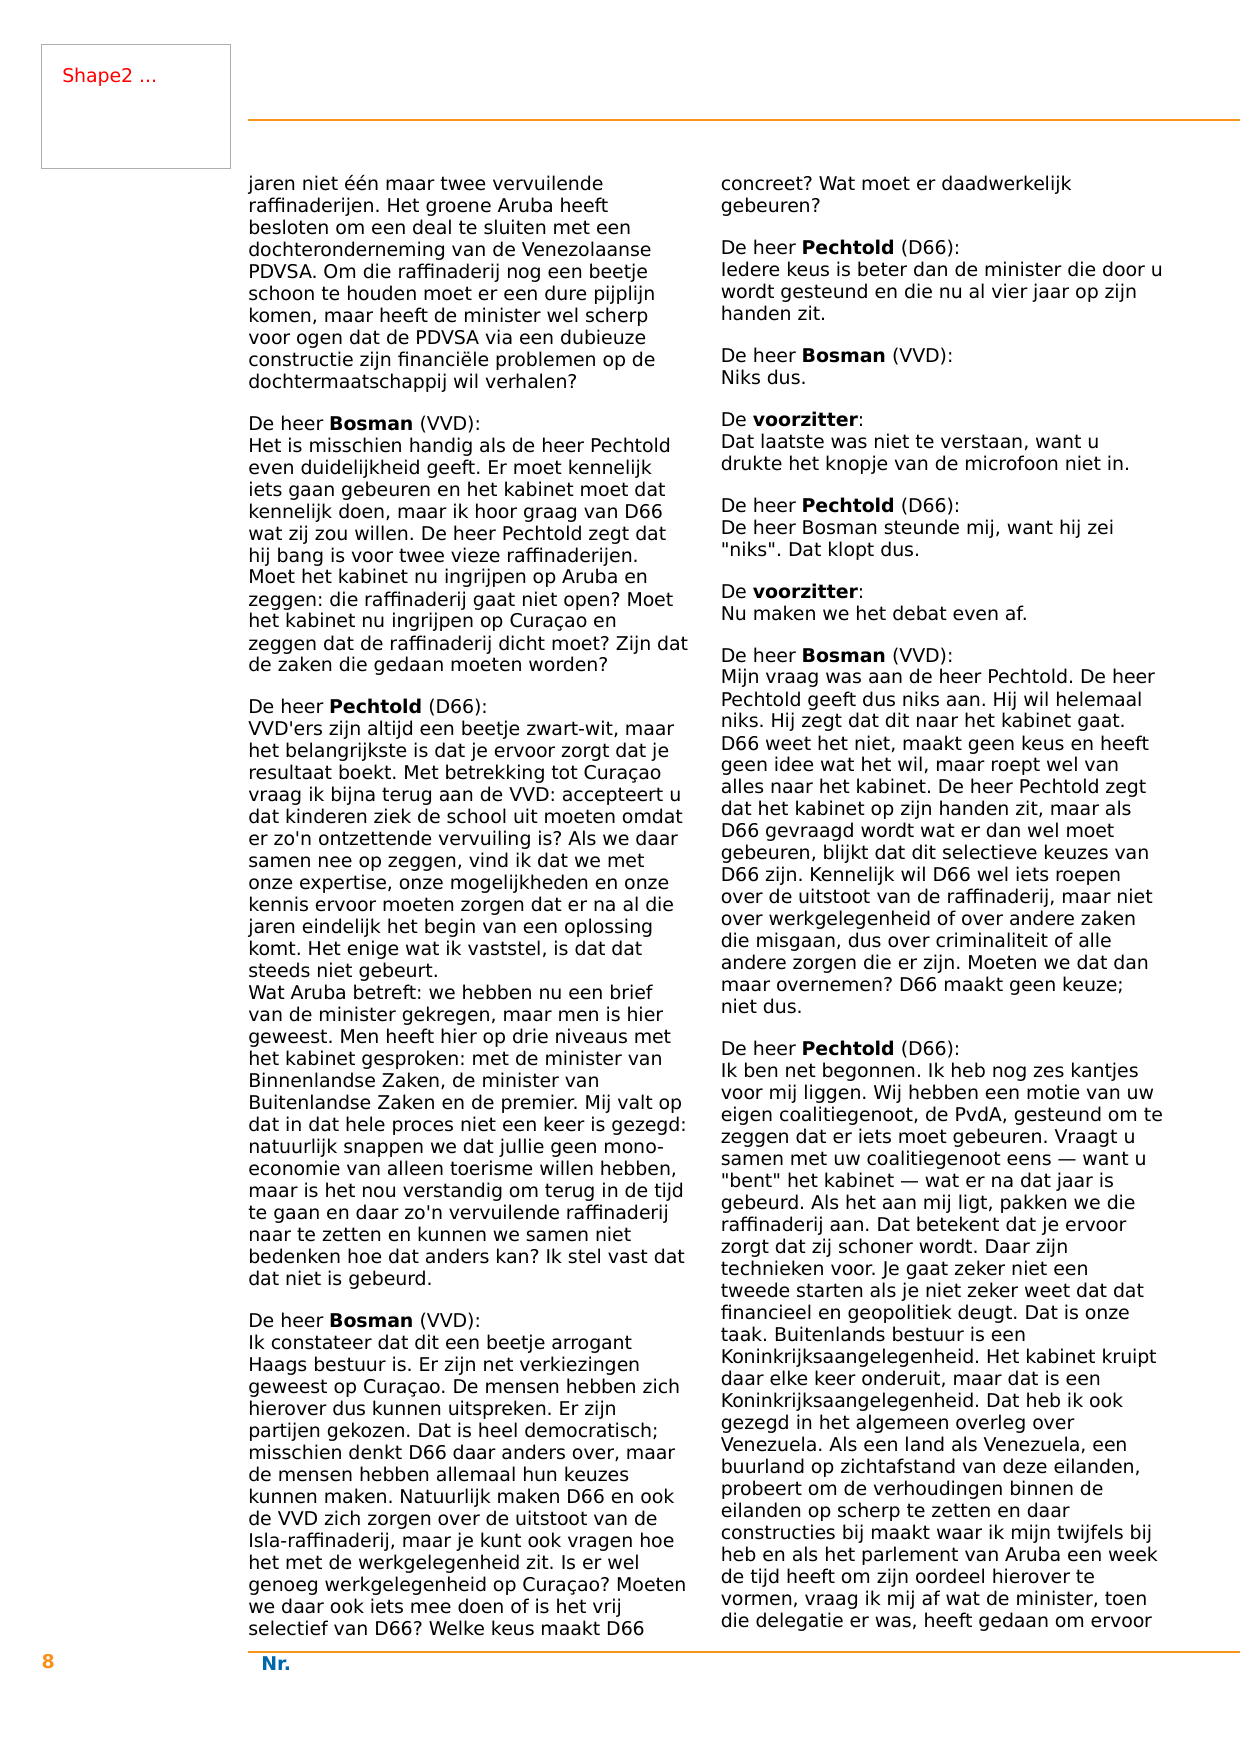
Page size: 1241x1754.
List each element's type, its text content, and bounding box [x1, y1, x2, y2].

text Niks dus. [721, 367, 1163, 389]
text De voorzitter: [721, 581, 1163, 602]
text Nu maken we het debat even af. [721, 602, 1163, 624]
text VVD'ers zijn altijd een beetje zwart-wit, maar het belangrijkste is dat je ervoor zorgt dat je resultaat boekt. Met betrekking tot Curaçao vraag ik bijna terug aan de VVD: accepteert u dat kinderen ziek de school uit moeten omdat er zo'n ontzettende vervuiling is? Als we daar samen nee op zeggen, vind ik dat we met onze expertise, onze mogelijkheden en onze kennis ervoor moeten zorgen dat er na al die jaren eindelijk het begin van een oplossing komt. Het enige wat ik vaststel, is dat dat steeds niet gebeurt. [248, 718, 691, 982]
text De heer Pechtold (D66): [721, 494, 1163, 517]
text De heer Pechtold (D66): [721, 1038, 1163, 1060]
text De heer Pechtold (D66): [721, 237, 1163, 259]
text De voorzitter: [721, 409, 1163, 431]
text De heer Bosman (VVD): [721, 345, 1163, 367]
text Iedere keus is beter dan de minister die door u wordt gesteund en die nu al vier jaar op zijn handen zit. [721, 259, 1163, 325]
text De heer Bosman (VVD): [248, 1310, 691, 1332]
text concreet? Wat moet er daadwerkelijk gebeuren? [721, 173, 1163, 217]
text De heer Pechtold (D66): [248, 696, 691, 718]
text De heer Bosman steunde mij, want hij zei "niks". Dat klopt dus. [721, 517, 1163, 561]
text Mijn vraag was aan de heer Pechtold. De heer Pechtold geeft dus niks aan. Hij wil helemaal niks. Hij zegt dat dit naar het kabinet gaat. D66 weet het niet, maakt geen keus en heeft geen idee wat het wil, maar roept wel van alles naar het kabinet. De heer Pechtold zegt dat het kabinet op zijn handen zit, maar als D66 gevraagd wordt wat er dan wel moet gebeuren, blijkt dat dit selectieve keuzes van D66 zijn. Kennelijk wil D66 wel iets roepen over de uitstoot van de raffinaderij, maar niet over werkgelegenheid of over andere zaken die misgaan, dus over criminaliteit of alle andere zorgen die er zijn. Moeten we dat dan maar overnemen? D66 maakt geen keuze; niet dus. [721, 666, 1163, 1018]
text Het is misschien handig als de heer Pechtold even duidelijkheid geeft. Er moet kennelijk iets gaan gebeuren en het kabinet moet dat kennelijk doen, maar ik hoor graag van D66 wat zij zou willen. De heer Pechtold zegt dat hij bang is voor twee vieze raffinaderijen. Moet het kabinet nu ingrijpen op Aruba en zeggen: die raffinaderij gaat niet open? Moet het kabinet nu ingrijpen op Curaçao en zeggen dat de raffinaderij dicht moet? Zijn dat de zaken die gedaan moeten worden? [248, 434, 691, 676]
text Ik ben net begonnen. Ik heb nog zes kantjes voor mij liggen. Wij hebben een motie van uw eigen coalitiegenoot, de PvdA, gesteund om te zeggen dat er iets moet gebeuren. Vraagt u samen met uw coalitiegenoot eens — want u "bent" het kabinet — wat er na dat jaar is gebeurd. Als het aan mij ligt, pakken we die raffinaderij aan. Dat betekent dat je ervoor zorgt dat zij schoner wordt. Daar zijn technieken voor. Je gaat zeker niet een tweede starten als je niet zeker weet dat dat financieel en geopolitiek deugt. Dat is onze taak. Buitenlands bestuur is een Koninkrijksaangelegenheid. Het kabinet kruipt daar elke keer onderuit, maar dat is een Koninkrijksaangelegenheid. Dat heb ik ook gezegd in het algemeen overleg over Venezuela. Als een land als Venezuela, een buurland op zichtafstand van deze eilanden, probeert om de verhoudingen binnen de eilanden op scherp te zetten en daar constructies bij maakt waar ik mijn twijfels bij heb en als het parlement van Aruba een week de tijd heeft om zijn oordeel hierover te vormen, vraag ik mij af wat de minister, toen die delegatie er was, heeft gedaan om ervoor [721, 1060, 1163, 1632]
text De heer Bosman (VVD): [248, 413, 691, 434]
text Dat laatste was niet te verstaan, want u drukte het knopje van de microfoon niet in. [721, 431, 1163, 474]
text jaren niet één maar twee vervuilende raffinaderijen. Het groene Aruba heeft besloten om een deal te sluiten met een dochteronderneming van de Venezolaanse PDVSA. Om die raffinaderij nog een beetje schoon te houden moet er een dure pijplijn komen, maar heeft de minister wel scherp voor ogen dat de PDVSA via een dubieuze constructie zijn financiële problemen op de dochtermaatschappij wil verhalen? [248, 173, 691, 393]
text Wat Aruba betreft: we hebben nu een brief van de minister gekregen, maar men is hier geweest. Men heeft hier op drie niveaus met het kabinet gesproken: met de minister van Binnenlandse Zaken, de minister van Buitenlandse Zaken en de premier. Mij valt op dat in dat hele proces niet een keer is gezegd: natuurlijk snappen we dat jullie geen mono-economie van alleen toerisme willen hebben, maar is het nou verstandig om terug in de tijd te gaan en daar zo'n vervuilende raffinaderij naar te zetten en kunnen we samen niet bedenken hoe dat anders kan? Ik stel vast dat dat niet is gebeurd. [248, 982, 691, 1290]
text De heer Bosman (VVD): [721, 644, 1163, 666]
text Ik constateer dat dit een beetje arrogant Haags bestuur is. Er zijn net verkiezingen geweest op Curaçao. De mensen hebben zich hierover dus kunnen uitspreken. Er zijn partijen gekozen. Dat is heel democratisch; misschien denkt D66 daar anders over, maar de mensen hebben allemaal hun keuzes kunnen maken. Natuurlijk maken D66 en ook de VVD zich zorgen over de uitstoot van de Isla-raffinaderij, maar je kunt ook vragen hoe het met de werkgelegenheid zit. Is er wel genoeg werkgelegenheid op Curaçao? Moeten we daar ook iets mee doen of is het vrij selectief van D66? Welke keus maakt D66 [248, 1332, 691, 1639]
